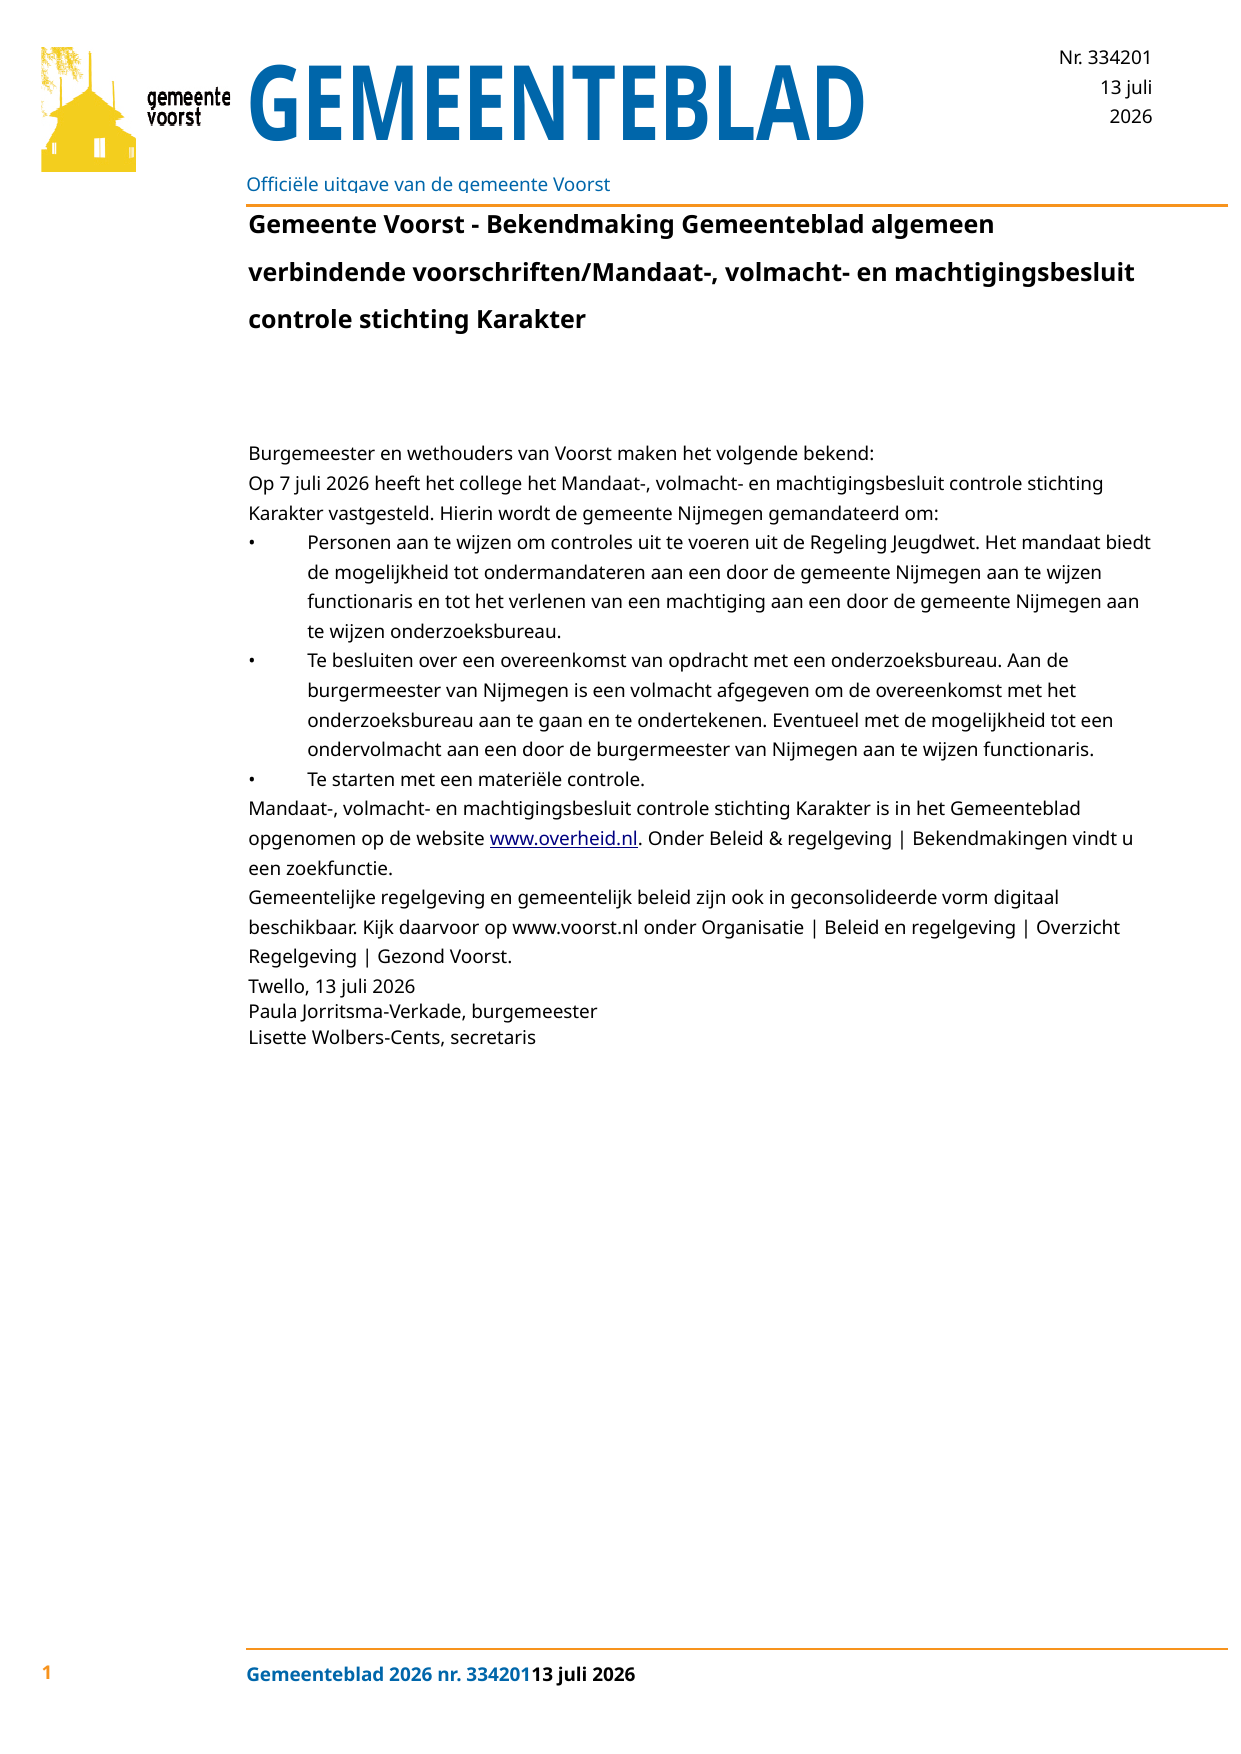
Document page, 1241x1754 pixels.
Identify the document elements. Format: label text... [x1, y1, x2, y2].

text Paula Jorritsma-Verkade, burgemeester [248, 999, 1152, 1024]
text Twello, 13 juli 2026 [248, 973, 1152, 999]
text Gemeente Voorst - Bekendmaking Gemeenteblad algemeen verbindende voorschriften/Mandaat-, volmacht- en machtigingsbesluit controle stichting Karakter [248, 207, 1152, 336]
text Op 7 juli 2026 heeft het college het Mandaat-, volmacht- en machtigingsbesluit controle stichting Karakter vastgesteld. Hierin wordt de gemeente Nijmegen gemandateerd om: [248, 470, 1152, 525]
list Te besluiten over een overeenkomst van opdracht met een onderzoeksbureau. Aan de burgermeester van Nijmegen is een volmacht afgegeven om de overeenkomst met het onderzoeksbureau aan te gaan en te ondertekenen. Eventueel met de mogelijkheid tot een ondervolmacht aan een door de burgermeester van Nijmegen aan te wijzen functionaris. [248, 648, 1152, 762]
picture [41, 47, 231, 172]
text Lisette Wolbers-Cents, secretaris [248, 1024, 1152, 1050]
list Te starten met een materiële controle. [248, 766, 1152, 792]
list Personen aan te wijzen om controles uit te voeren uit de Regeling Jeugdwet. Het mandaat biedt de mogelijkheid tot ondermandateren aan een door de gemeente Nijmegen aan te wijzen functionaris en tot het verlenen van een machtiging aan een door de gemeente Nijmegen aan te wijzen onderzoeksbureau. [248, 529, 1152, 644]
text Burgemeester en wethouders van Voorst maken het volgende bekend: [248, 441, 1152, 466]
text Gemeentelijke regelgeving en gemeentelijk beleid zijn ook in geconsolideerde vorm digitaal beschikbaar. Kijk daarvoor op www.voorst.nl onder Organisatie | Beleid en regelgeving | Overzicht Regelgeving | Gezond Voorst. [248, 884, 1152, 969]
text Mandaat-, volmacht- en machtigingsbesluit controle stichting Karakter is in het Gemeenteblad opgenomen op de website www.overheid.nl. Onder Beleid & regelgeving | Bekendmakingen vindt u een zoekfunctie. [248, 796, 1152, 880]
